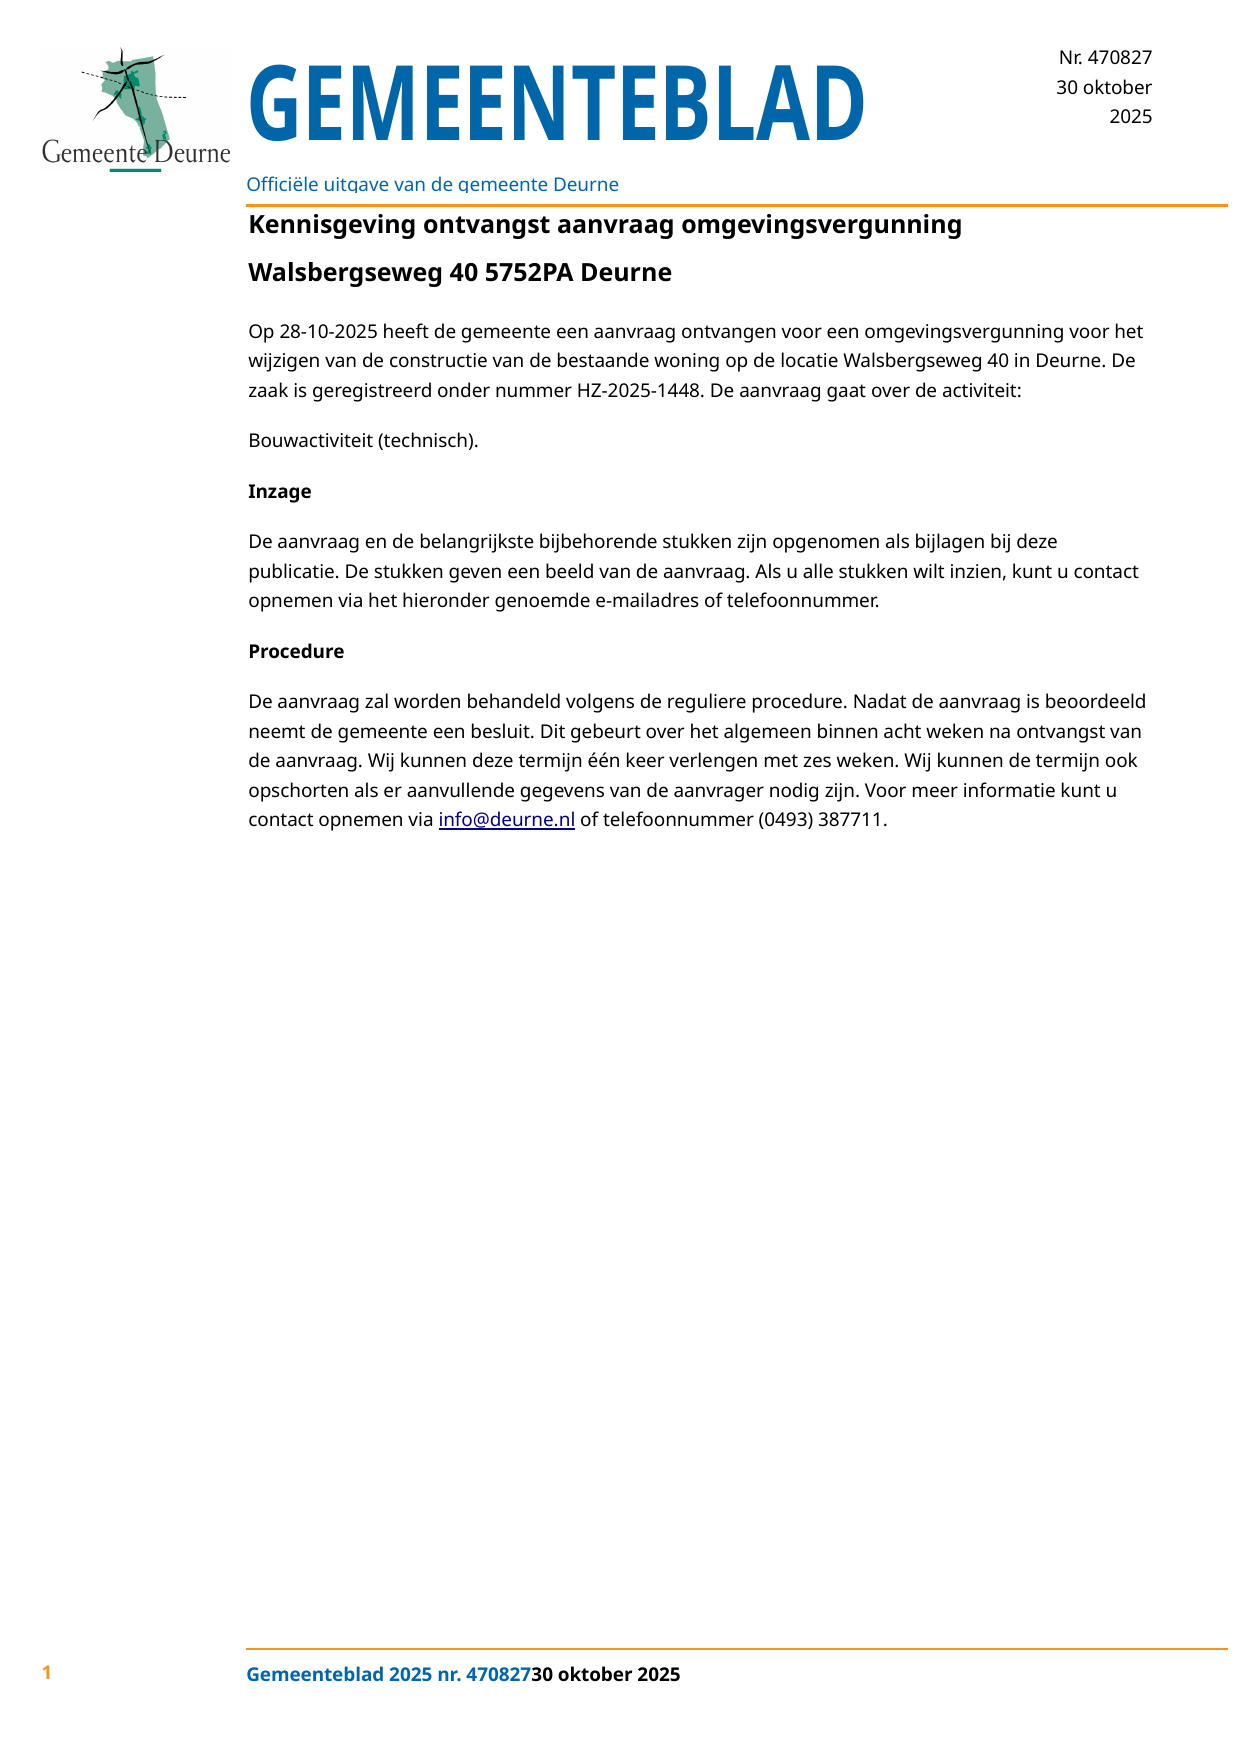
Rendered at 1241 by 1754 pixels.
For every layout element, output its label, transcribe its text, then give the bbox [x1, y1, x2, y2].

text Bouwactiviteit (technisch). [248, 427, 1152, 453]
text Kennisgeving ontvangst aanvraag omgevingsvergunning Walsbergseweg 40 5752PA Deurne [248, 207, 1152, 288]
text De aanvraag zal worden behandeld volgens de reguliere procedure. Nadat de aanvraag is beoordeeld neemt de gemeente een besluit. Dit gebeurt over het algemeen binnen acht weken na ontvangst van de aanvraag. Wij kunnen deze termijn één keer verlengen met zes weken. Wij kunnen de termijn ook opschorten als er aanvullende gegevens van de aanvrager nodig zijn. Voor meer informatie kunt u contact opnemen via info@deurne.nl of telefoonnummer (0493) 387711. [248, 688, 1152, 832]
text De aanvraag en de belangrijkste bijbehorende stukken zijn opgenomen als bijlagen bij deze publicatie. De stukken geven een beeld van de aanvraag. Als u alle stukken wilt inzien, kunt u contact opnemen via het hieronder genoemde e-mailadres of telefoonnummer. [248, 528, 1152, 613]
picture [41, 47, 231, 172]
text Op 28-10-2025 heeft de gemeente een aanvraag ontvangen voor een omgevingsvergunning voor het wijzigen van de constructie van de bestaande woning op de locatie Walsbergseweg 40 in Deurne. De zaak is geregistreerd onder nummer HZ-2025-1448. De aanvraag gaat over de activiteit: [248, 318, 1152, 403]
text Inzage [248, 478, 1152, 504]
text Procedure [248, 638, 1152, 664]
